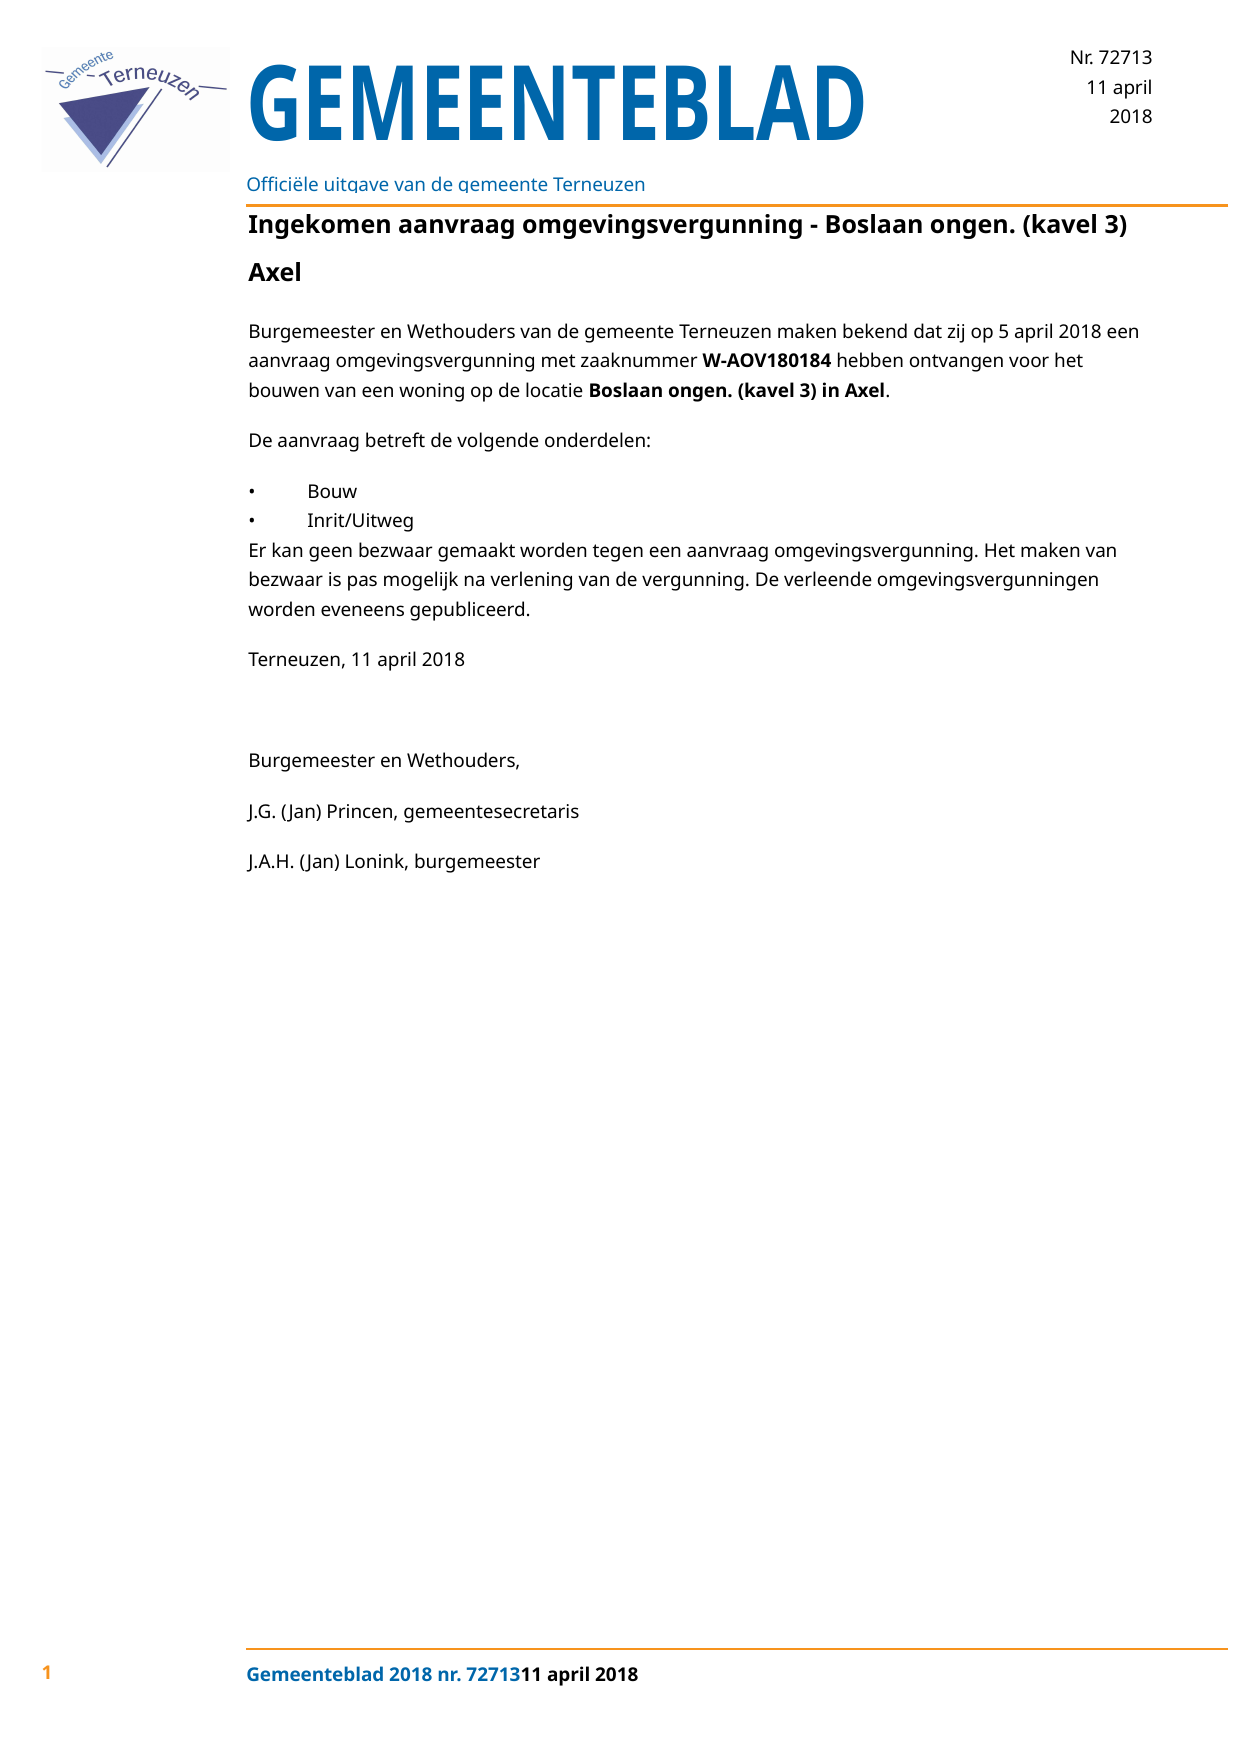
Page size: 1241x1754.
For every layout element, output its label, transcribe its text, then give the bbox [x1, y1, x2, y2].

list Bouw [248, 478, 1152, 504]
text Terneuzen, 11 april 2018 [248, 647, 1152, 672]
picture [41, 47, 231, 172]
text De aanvraag betreft de volgende onderdelen: [248, 427, 1152, 453]
text J.G. (Jan) Princen, gemeentesecretaris [248, 798, 1152, 824]
list Inrit/Uitweg [248, 507, 1152, 533]
text J.A.H. (Jan) Lonink, burgemeester [248, 848, 1152, 874]
text Ingekomen aanvraag omgevingsvergunning - Boslaan ongen. (kavel 3) Axel [248, 207, 1152, 288]
text Burgemeester en Wethouders, [248, 747, 1152, 773]
text Burgemeester en Wethouders van de gemeente Terneuzen maken bekend dat zij op 5 april 2018 een aanvraag omgevingsvergunning met zaaknummer W-AOV180184 hebben ontvangen voor het bouwen van een woning op de locatie Boslaan ongen. (kavel 3) in Axel. [248, 318, 1152, 403]
text Er kan geen bezwaar gemaakt worden tegen een aanvraag omgevingsvergunning. Het maken van bezwaar is pas mogelijk na verlening van de vergunning. De verleende omgevingsvergunningen worden eveneens gepubliceerd. [248, 537, 1152, 622]
